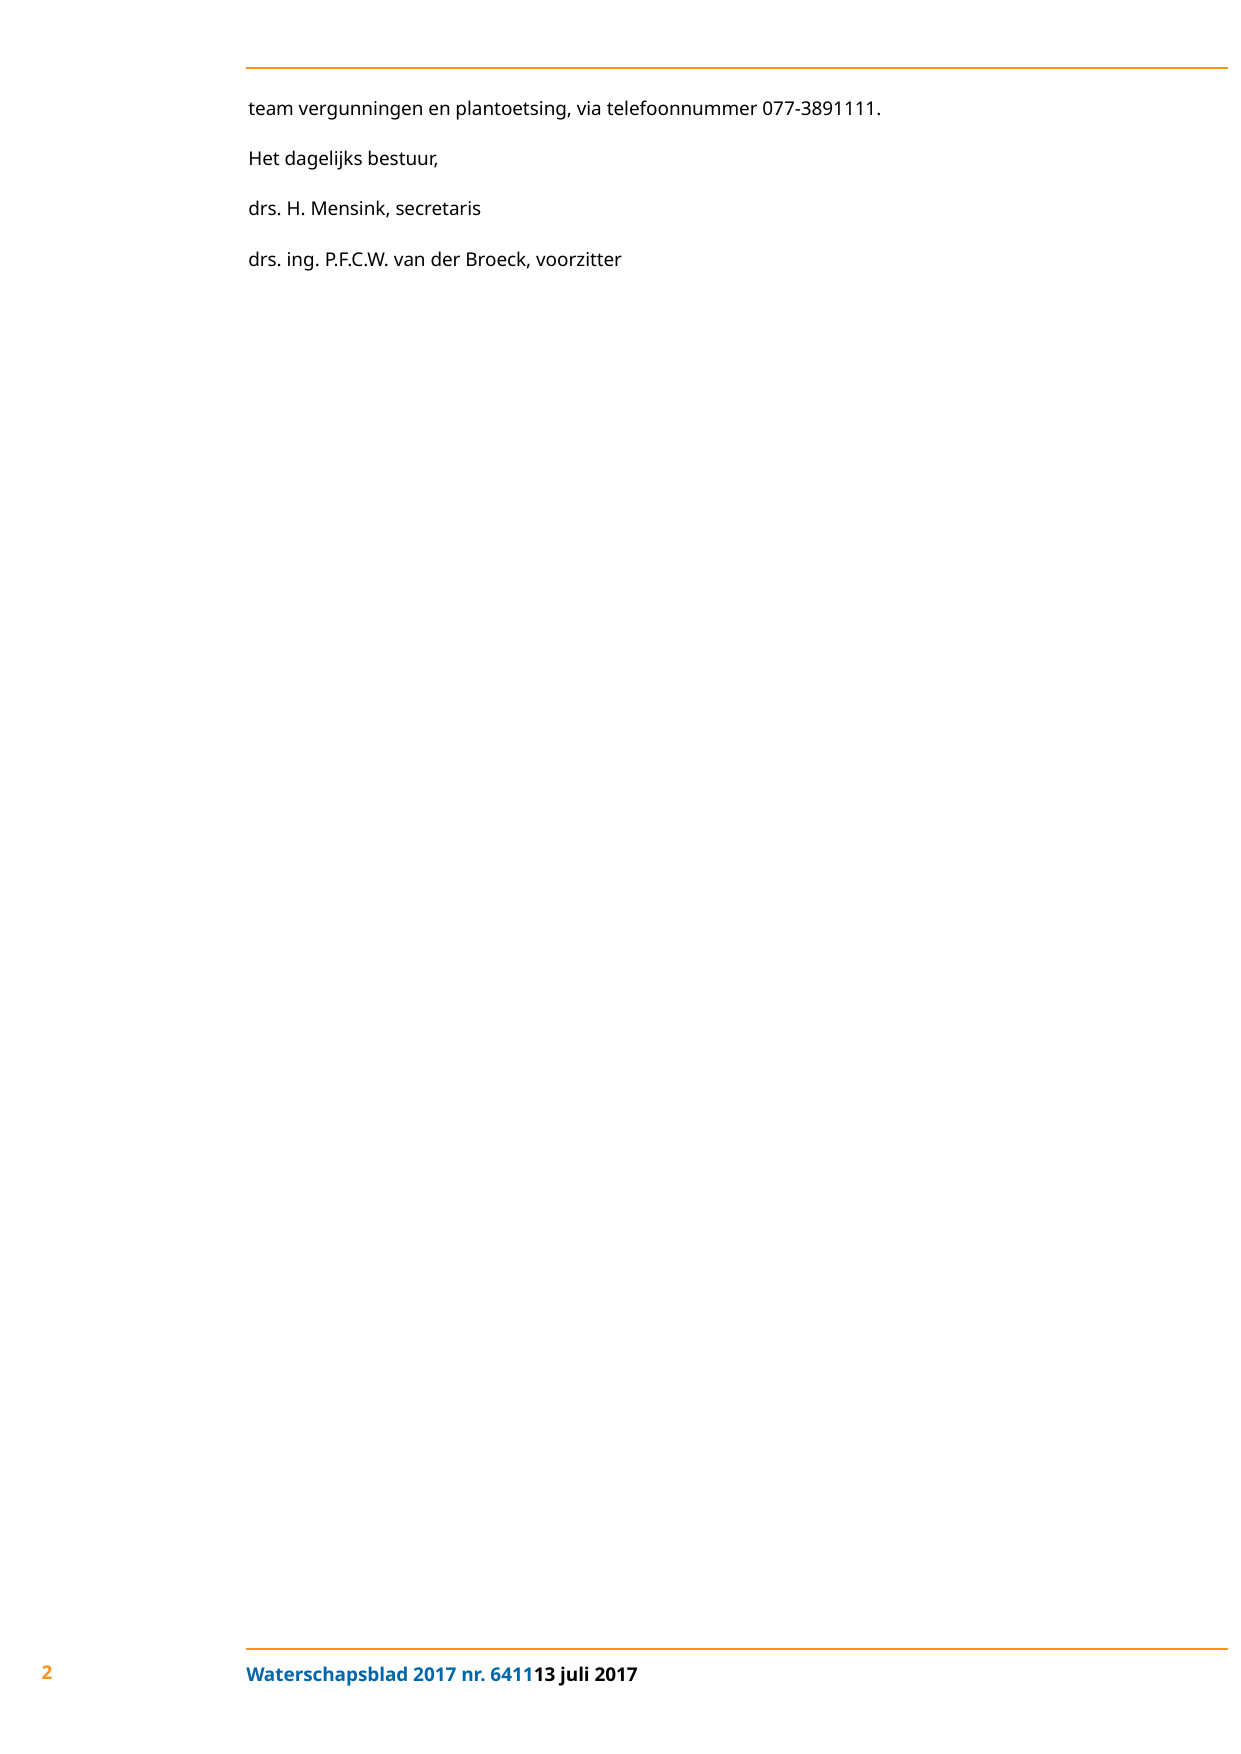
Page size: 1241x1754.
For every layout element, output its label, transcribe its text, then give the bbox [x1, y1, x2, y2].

picture [41, 47, 231, 172]
text drs. H. Mensink, secretaris [248, 196, 1152, 221]
text Het dagelijks bestuur, [248, 145, 1152, 171]
text drs. ing. P.F.C.W. van der Broeck, voorzitter [248, 246, 1152, 272]
text team vergunningen en plantoetsing, via telefoonnummer 077-3891111. [248, 95, 1152, 121]
